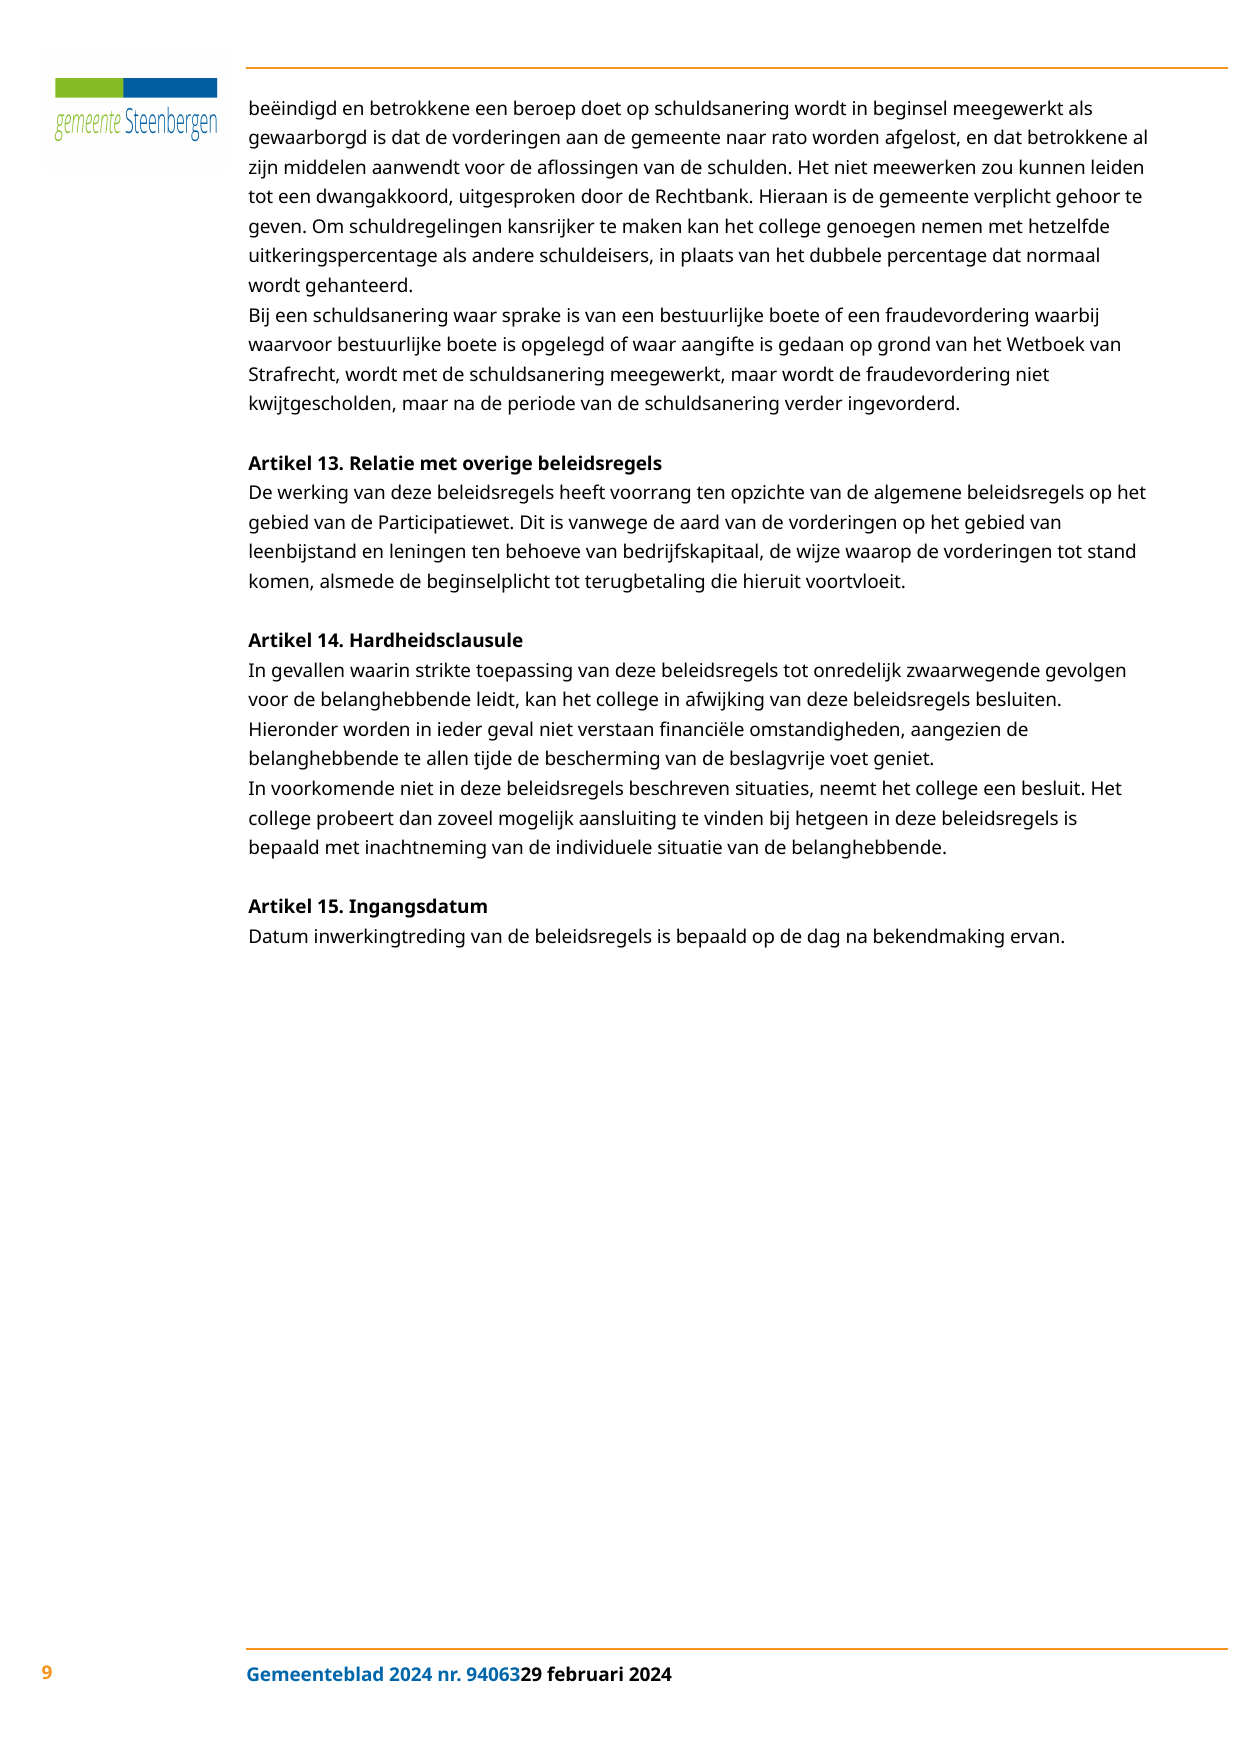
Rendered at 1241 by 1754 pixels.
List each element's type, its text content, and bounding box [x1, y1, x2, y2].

text In voorkomende niet in deze beleidsregels beschreven situaties, neemt het college een besluit. Het college probeert dan zoveel mogelijk aansluiting te vinden bij hetgeen in deze beleidsregels is bepaald met inachtneming van de individuele situatie van de belanghebbende. [248, 775, 1152, 860]
text Artikel 13. Relatie met overige beleidsregels [248, 450, 1152, 476]
text In gevallen waarin strikte toepassing van deze beleidsregels tot onredelijk zwaarwegende gevolgen voor de belanghebbende leidt, kan het college in afwijking van deze beleidsregels besluiten. Hieronder worden in ieder geval niet verstaan financiële omstandigheden, aangezien de belanghebbende te allen tijde de bescherming van de beslagvrije voet geniet. [248, 657, 1152, 771]
picture [41, 47, 231, 172]
text Artikel 15. Ingangsdatum [248, 893, 1152, 919]
text De werking van deze beleidsregels heeft voorrang ten opzichte van de algemene beleidsregels op het gebied van de Participatiewet. Dit is vanwege de aard van de vorderingen op het gebied van leenbijstand en leningen ten behoeve van bedrijfskapitaal, de wijze waarop de vorderingen tot stand komen, alsmede de beginselplicht tot terugbetaling die hieruit voortvloeit. [248, 479, 1152, 594]
text beëindigd en betrokkene een beroep doet op schuldsanering wordt in beginsel meegewerkt als gewaarborgd is dat de vorderingen aan de gemeente naar rato worden afgelost, en dat betrokkene al zijn middelen aanwendt voor de aflossingen van de schulden. Het niet meewerken zou kunnen leiden tot een dwangakkoord, uitgesproken door de Rechtbank. Hieraan is de gemeente verplicht gehoor te geven. Om schuldregelingen kansrijker te maken kan het college genoegen nemen met hetzelfde uitkeringspercentage als andere schuldeisers, in plaats van het dubbele percentage dat normaal wordt gehanteerd. [248, 95, 1152, 298]
text Datum inwerkingtreding van de beleidsregels is bepaald op de dag na bekendmaking ervan. [248, 923, 1152, 949]
text Artikel 14. Hardheidsclausule [248, 627, 1152, 653]
text Bij een schuldsanering waar sprake is van een bestuurlijke boete of een fraudevordering waarbij waarvoor bestuurlijke boete is opgelegd of waar aangifte is gedaan op grond van het Wetboek van Strafrecht, wordt met de schuldsanering meegewerkt, maar wordt de fraudevordering niet kwijtgescholden, maar na de periode van de schuldsanering verder ingevorderd. [248, 302, 1152, 416]
